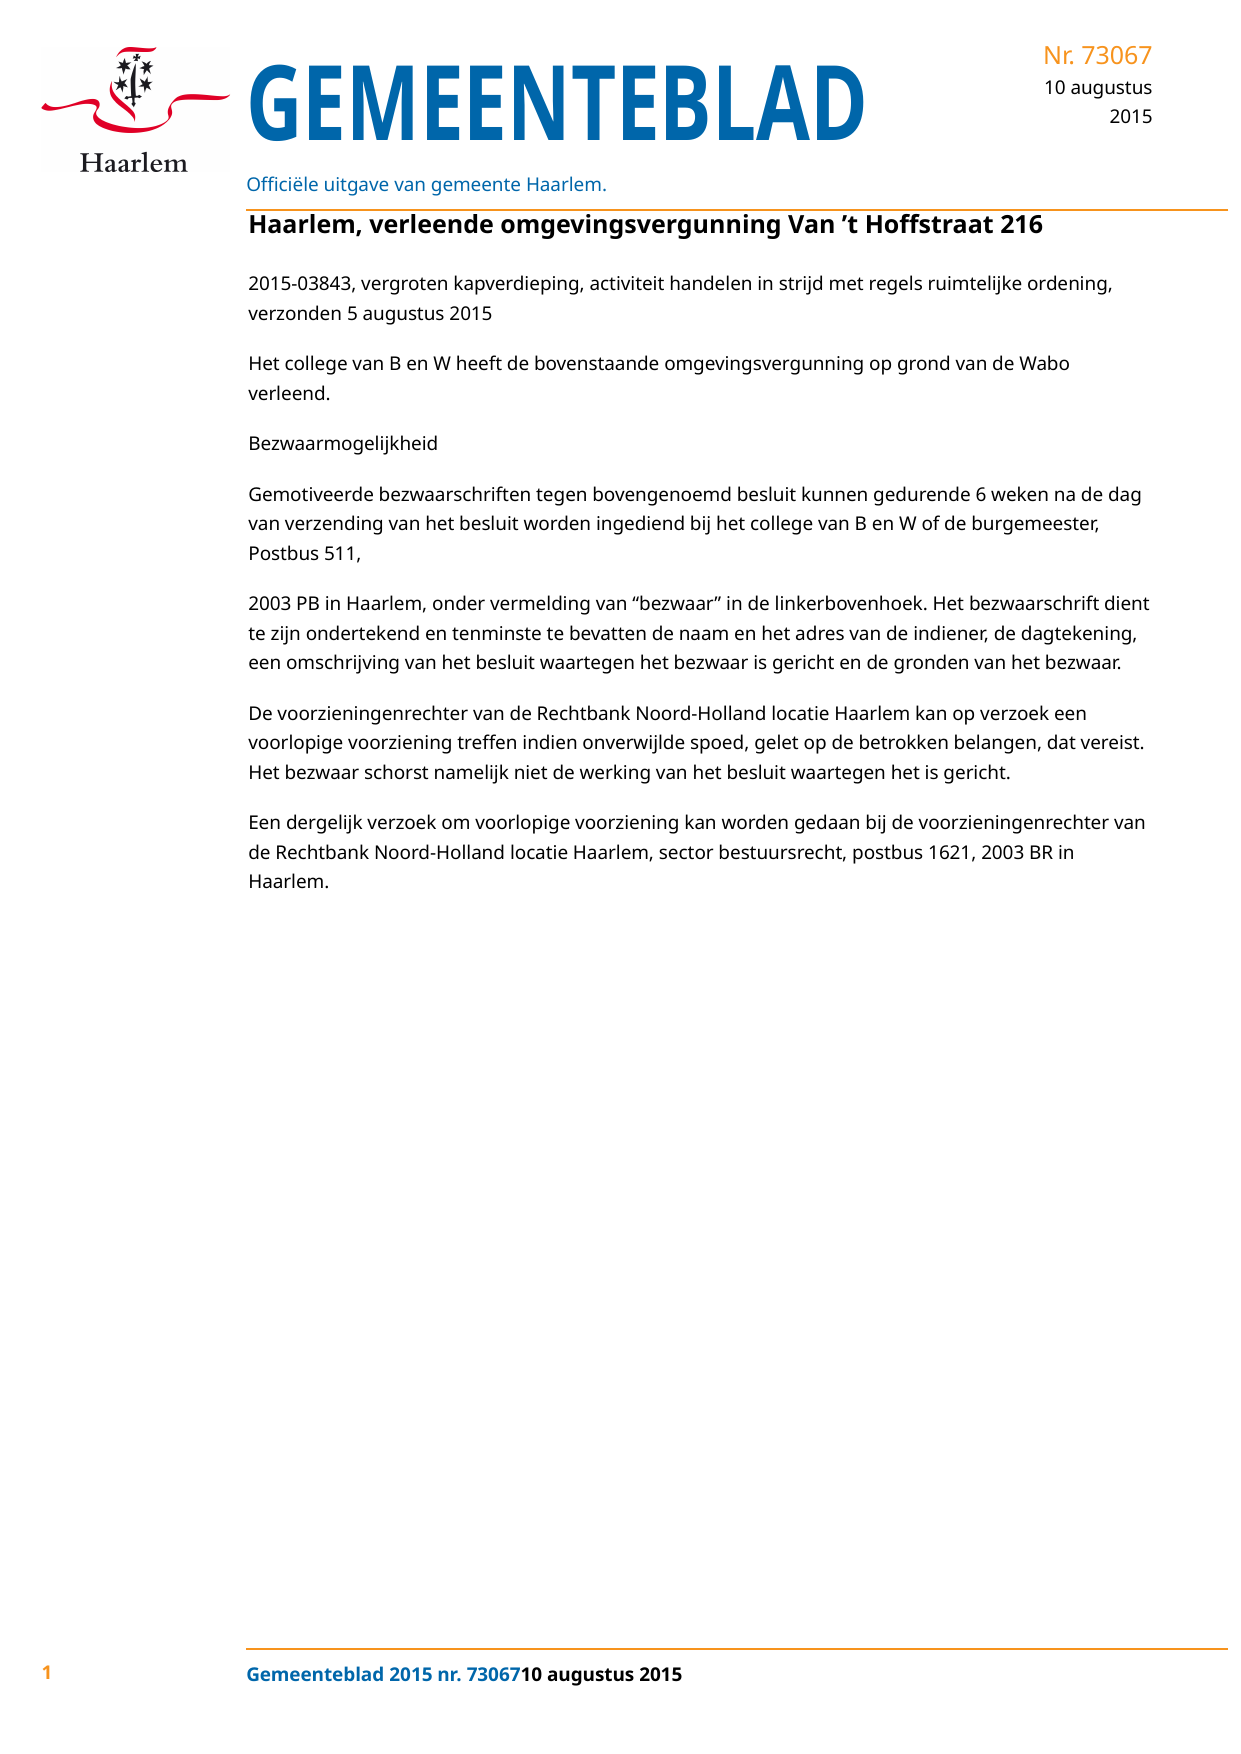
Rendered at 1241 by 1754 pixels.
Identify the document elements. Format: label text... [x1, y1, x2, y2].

text 2015-03843, vergroten kapverdieping, activiteit handelen in strijd met regels ruimtelijke ordening, verzonden 5 augustus 2015 [248, 270, 1152, 326]
text Het college van B en W heeft de bovenstaande omgevingsvergunning op grond van de Wabo verleend. [248, 350, 1152, 406]
picture [41, 47, 231, 172]
text Haarlem, verleende omgevingsvergunning Van ’t Hoffstraat 216 [248, 211, 1152, 241]
text Gemotiveerde bezwaarschriften tegen bovengenoemd besluit kunnen gedurende 6 weken na de dag van verzending van het besluit worden ingediend bij het college van B en W of de burgemeester, Postbus 511, [248, 481, 1152, 566]
text De voorzieningenrechter van de Rechtbank Noord-Holland locatie Haarlem kan op verzoek een voorlopige voorziening treffen indien onverwijlde spoed, gelet op de betrokken belangen, dat vereist. Het bezwaar schorst namelijk niet de werking van het besluit waartegen het is gericht. [248, 700, 1152, 785]
text Bezwaarmogelijkheid [248, 430, 1152, 456]
text Een dergelijk verzoek om voorlopige voorziening kan worden gedaan bij de voorzieningenrechter van de Rechtbank Noord-Holland locatie Haarlem, sector bestuursrecht, postbus 1621, 2003 BR in Haarlem. [248, 809, 1152, 894]
text 2003 PB in Haarlem, onder vermelding van “bezwaar” in de linkerbovenhoek. Het bezwaarschrift dient te zijn ondertekend en tenminste te bevatten de naam en het adres van de indiener, de dagtekening, een omschrijving van het besluit waartegen het bezwaar is gericht en de gronden van het bezwaar. [248, 590, 1152, 675]
